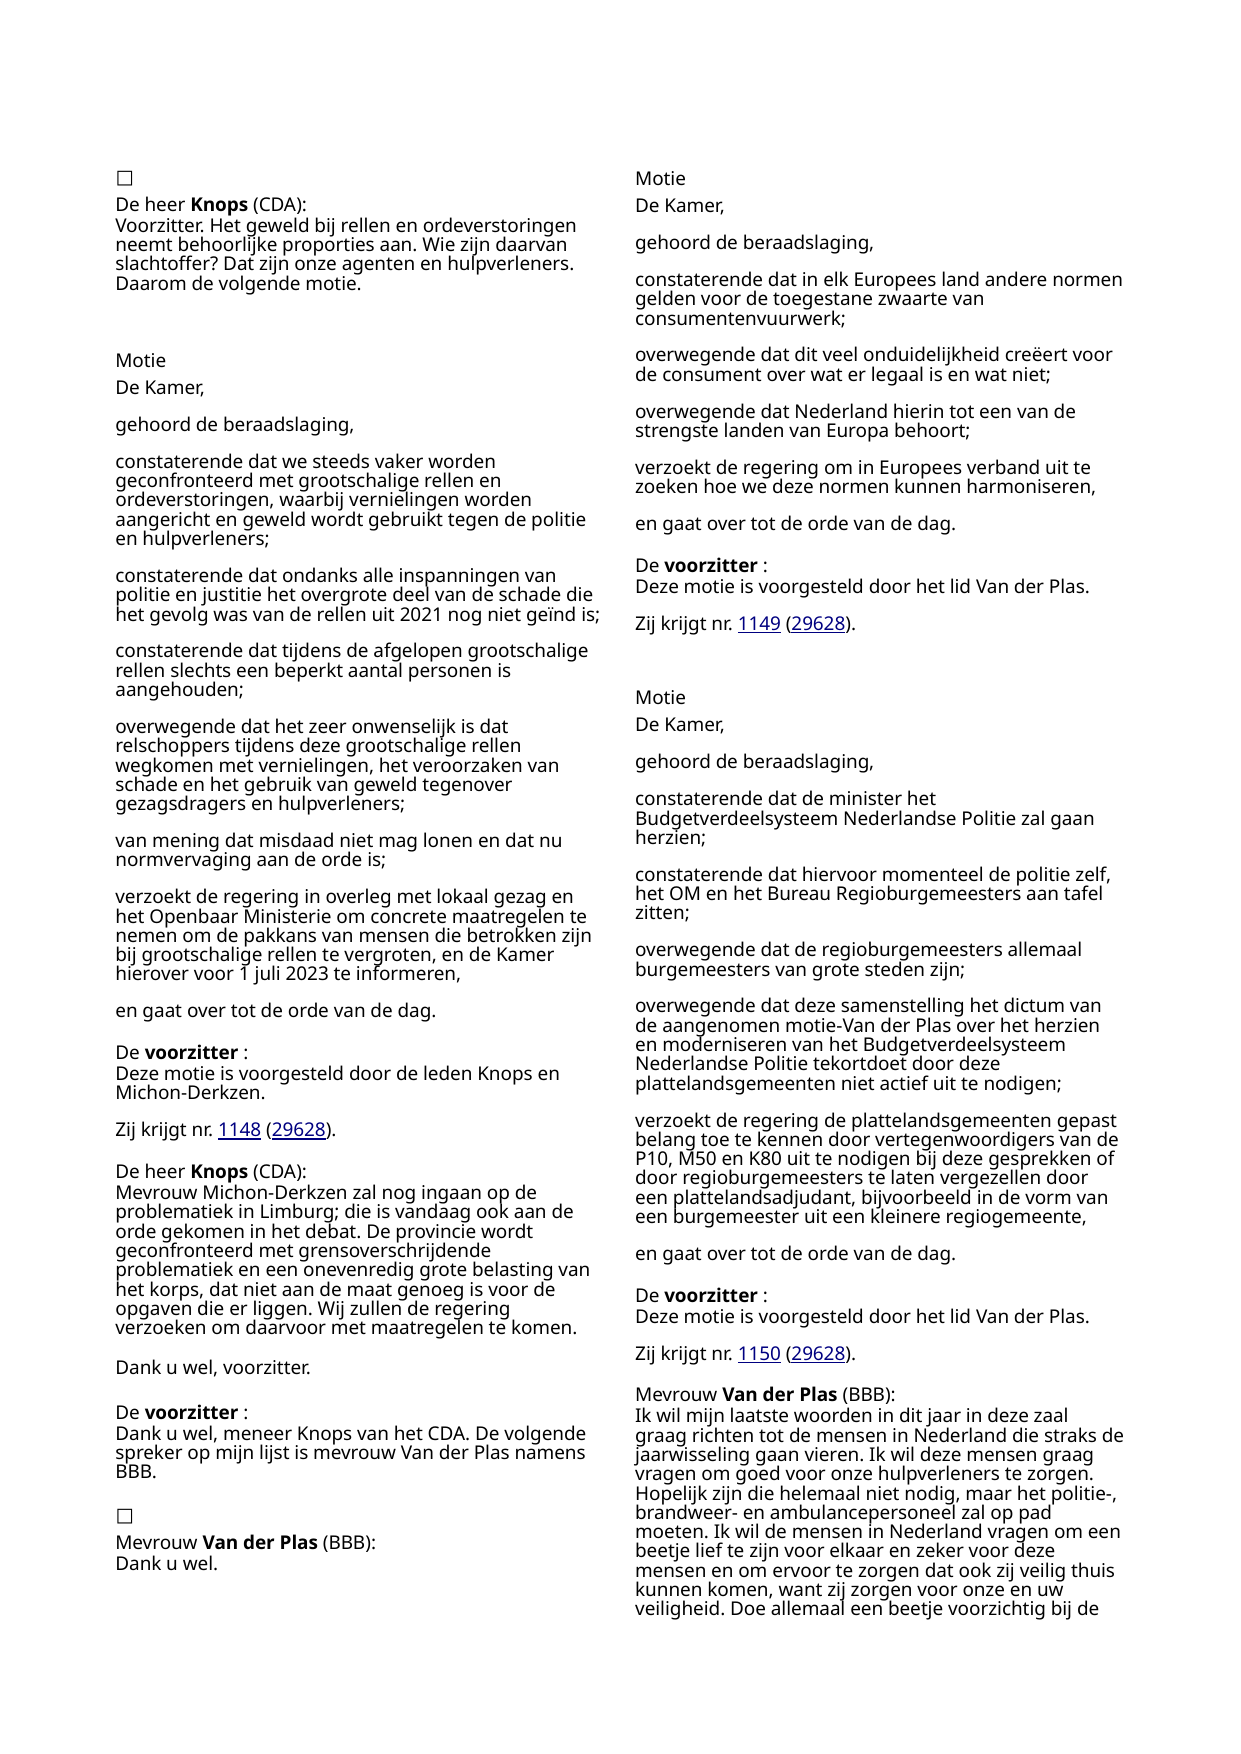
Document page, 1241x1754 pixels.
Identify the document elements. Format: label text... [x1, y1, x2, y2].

text verzoekt de regering om in Europees verband uit te zoeken hoe we deze normen kunnen harmoniseren, [635, 459, 1125, 497]
text De Kamer, [115, 379, 605, 398]
text en gaat over tot de orde van de dag. [635, 1245, 1125, 1264]
text Motie [115, 347, 605, 373]
text gehoord de beraadslaging, [635, 234, 1125, 253]
text De voorzitter : [115, 1399, 605, 1425]
text overwegende dat de regioburgemeesters allemaal burgemeesters van grote steden zijn; [635, 941, 1125, 980]
text Motie [635, 165, 1125, 191]
text De Kamer, [635, 197, 1125, 216]
text overwegende dat Nederland hierin tot een van de strengste landen van Europa behoort; [635, 403, 1125, 441]
text Dank u wel, voorzitter. [115, 1359, 605, 1378]
text Zij krijgt nr. 1150 (29628). [635, 1344, 1125, 1364]
text Ik wil mijn laatste woorden in dit jaar in deze zaal graag richten tot de mensen in Nederland die straks de jaarwisseling gaan vieren. Ik wil deze mensen graag vragen om goed voor onze hulpverleners te zorgen. Hopelijk zijn die helemaal niet nodig, maar het politie-, brandweer- en ambulancepersoneel zal op pad moeten. Ik wil de mensen in Nederland vragen om een beetje lief te zijn voor elkaar en zeker voor deze mensen en om ervoor te zorgen dat ook zij veilig thuis kunnen komen, want zij zorgen voor onze en uw veiligheid. Doe allemaal een beetje voorzichtig bij de [635, 1407, 1125, 1619]
text Zij krijgt nr. 1149 (29628). [635, 615, 1125, 634]
text van mening dat misdaad niet mag lonen en dat nu normvervaging aan de orde is; [115, 832, 605, 871]
text constaterende dat hiervoor momenteel de politie zelf, het OM en het Bureau Regioburgemeesters aan tafel zitten; [635, 866, 1125, 923]
text Deze motie is voorgesteld door het lid Van der Plas. [635, 1308, 1125, 1327]
text De heer Knops (CDA): [115, 191, 605, 217]
text constaterende dat de minister het Budgetverdeelsysteem Nederlandse Politie zal gaan herzien; [635, 790, 1125, 848]
text constaterende dat in elk Europees land andere normen gelden voor de toegestane zwaarte van consumentenvuurwerk; [635, 271, 1125, 329]
text constaterende dat we steeds vaker worden geconfronteerd met grootschalige rellen en ordeverstoringen, waarbij vernielingen worden aangericht en geweld wordt gebruikt tegen de politie en hulpverleners; [115, 453, 605, 549]
text De voorzitter : [635, 552, 1125, 578]
text De voorzitter : [635, 1282, 1125, 1308]
text Deze motie is voorgesteld door het lid Van der Plas. [635, 578, 1125, 597]
text verzoekt de regering in overleg met lokaal gezag en het Openbaar Ministerie om concrete maatregelen te nemen om de pakkans van mensen die betrokken zijn bij grootschalige rellen te vergroten, en de Kamer hierover voor 1 juli 2023 te informeren, [115, 888, 605, 985]
text ⬜ [115, 165, 605, 191]
text Mevrouw Van der Plas (BBB): [115, 1529, 605, 1555]
text Voorzitter. Het geweld bij rellen en ordeverstoringen neemt behoorlijke proporties aan. Wie zijn daarvan slachtoffer? Dat zijn onze agenten en hulpverleners. Daarom de volgende motie. [115, 217, 605, 294]
text Mevrouw Michon-Derkzen zal nog ingaan op de problematiek in Limburg; die is vandaag ook aan de orde gekomen in het debat. De provincie wordt geconfronteerd met grensoverschrijdende problematiek en een onevenredig grote belasting van het korps, dat niet aan de maat genoeg is voor de opgaven die er liggen. Wij zullen de regering verzoeken om daarvoor met maatregelen te komen. [115, 1184, 605, 1338]
text overwegende dat het zeer onwenselijk is dat relschoppers tijdens deze grootschalige rellen wegkomen met vernielingen, het veroorzaken van schade en het gebruik van geweld tegenover gezagsdragers en hulpverleners; [115, 718, 605, 814]
text constaterende dat ondanks alle inspanningen van politie en justitie het overgrote deel van de schade die het gevolg was van de rellen uit 2021 nog niet geïnd is; [115, 567, 605, 625]
text en gaat over tot de orde van de dag. [115, 1002, 605, 1022]
text Motie [635, 684, 1125, 710]
text De heer Knops (CDA): [115, 1158, 605, 1184]
text en gaat over tot de orde van de dag. [635, 515, 1125, 534]
text Zij krijgt nr. 1148 (29628). [115, 1121, 605, 1141]
text verzoekt de regering de plattelandsgemeenten gepast belang toe te kennen door vertegenwoordigers van de P10, M50 en K80 uit te nodigen bij deze gesprekken of door regioburgemeesters te laten vergezellen door een plattelandsadjudant, bijvoorbeeld in de vorm van een burgemeester uit een kleinere regiogemeente, [635, 1112, 1125, 1227]
text De Kamer, [635, 716, 1125, 736]
text Deze motie is voorgesteld door de leden Knops en Michon-Derkzen. [115, 1065, 605, 1104]
text Dank u wel, meneer Knops van het CDA. De volgende spreker op mijn lijst is mevrouw Van der Plas namens BBB. [115, 1425, 605, 1483]
text overwegende dat dit veel onduidelijkheid creëert voor de consument over wat er legaal is en wat niet; [635, 346, 1125, 385]
text gehoord de beraadslaging, [635, 753, 1125, 772]
text gehoord de beraadslaging, [115, 416, 605, 435]
text overwegende dat deze samenstelling het dictum van de aangenomen motie-Van der Plas over het herzien en moderniseren van het Budgetverdeelsysteem Nederlandse Politie tekortdoet door deze plattelandsgemeenten niet actief uit te nodigen; [635, 997, 1125, 1094]
text constaterende dat tijdens de afgelopen grootschalige rellen slechts een beperkt aantal personen is aangehouden; [115, 642, 605, 700]
text Dank u wel. [115, 1555, 605, 1574]
text ⬜ [115, 1503, 605, 1529]
text Mevrouw Van der Plas (BBB): [635, 1382, 1125, 1407]
text De voorzitter : [115, 1039, 605, 1065]
